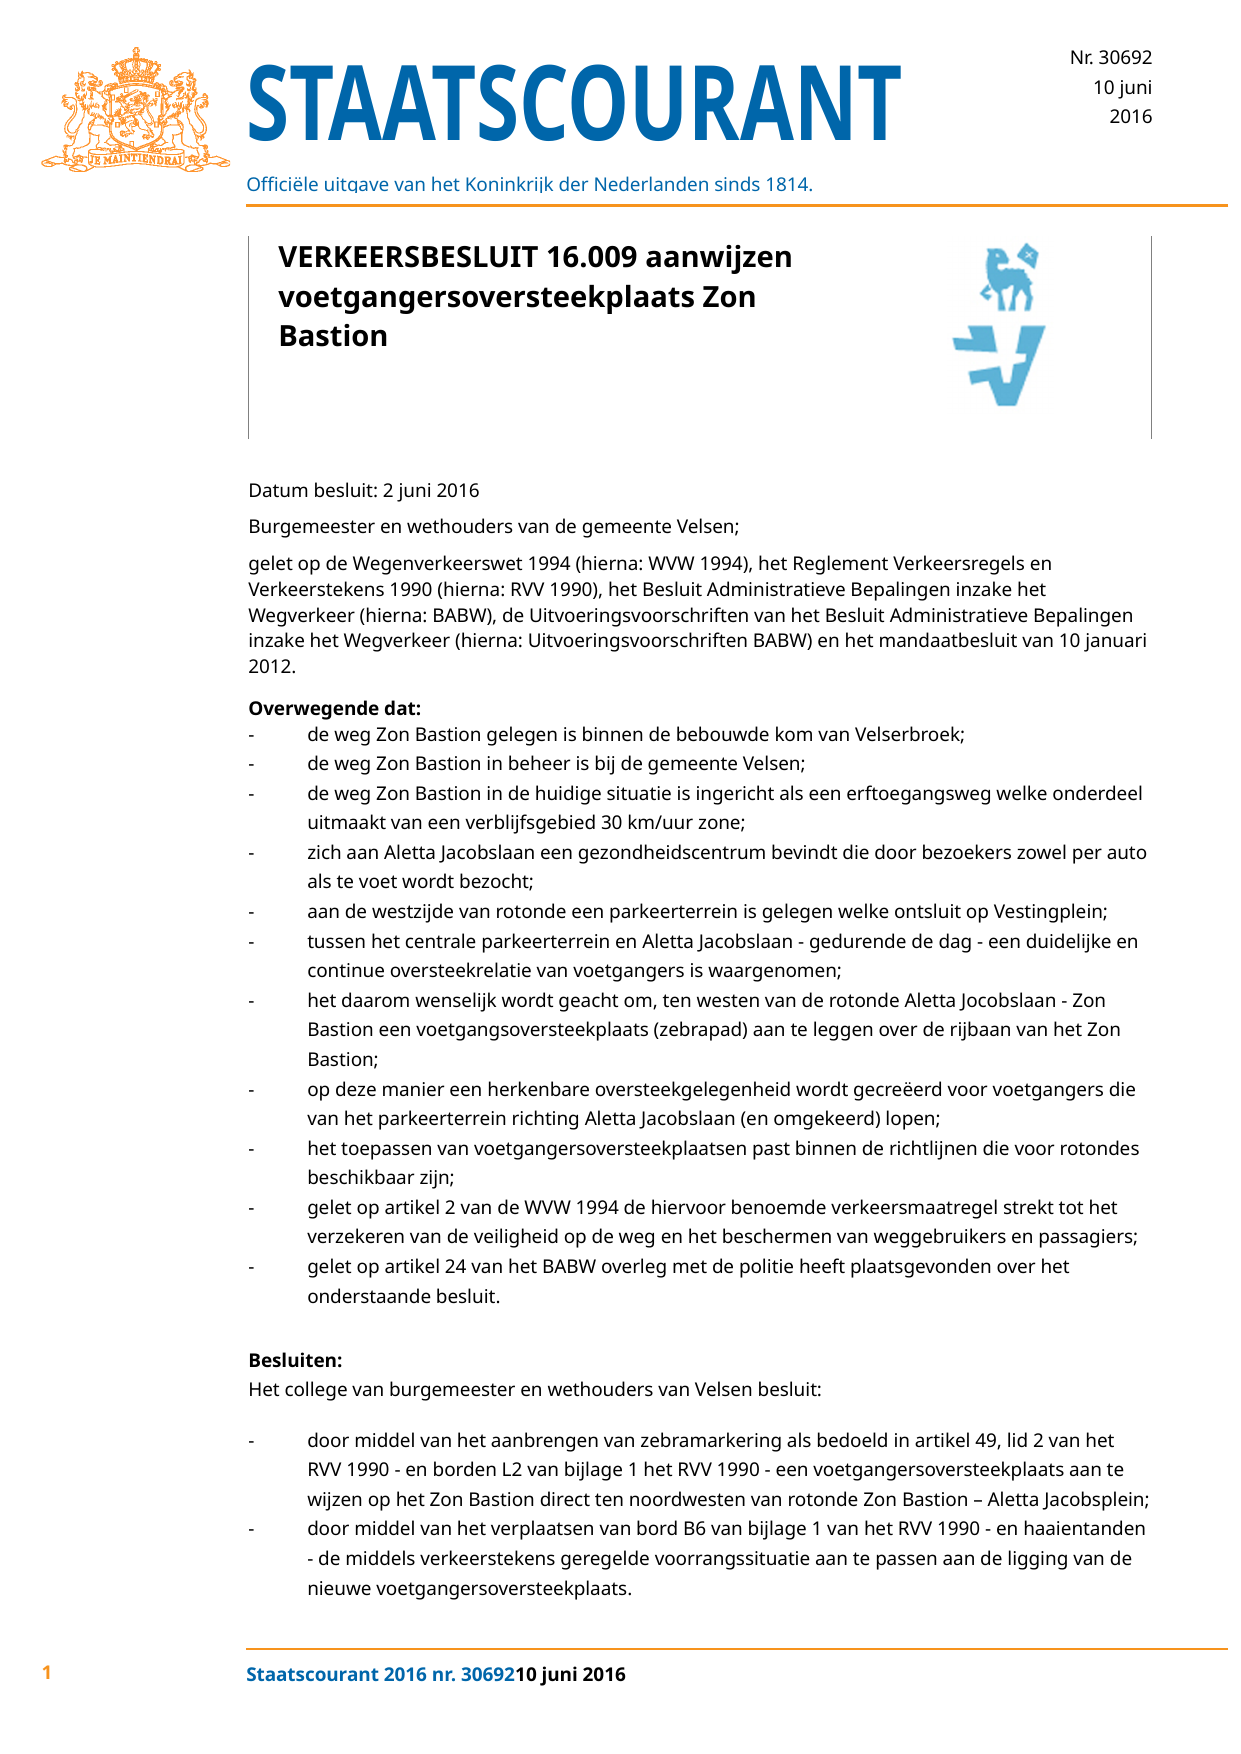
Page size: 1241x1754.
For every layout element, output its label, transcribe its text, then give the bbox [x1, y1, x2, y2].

list zich aan Aletta Jacobslaan een gezondheidscentrum bevindt die door bezoekers zowel per auto als te voet wordt bezocht; [248, 839, 1152, 894]
list de weg Zon Bastion gelegen is binnen de bebouwde kom van Velserbroek; [248, 721, 1152, 747]
table_header [850, 236, 946, 413]
picture [41, 47, 231, 172]
list de weg Zon Bastion in beheer is bij de gemeente Velsen; [248, 750, 1152, 776]
list aan de westzijde van rotonde een parkeerterrein is gelegen welke ontsluit op Vestingplein; [248, 898, 1152, 924]
text gelet op de Wegenverkeerswet 1994 (hierna: WVW 1994), het Reglement Verkeersregels en Verkeerstekens 1990 (hierna: RVV 1990), het Besluit Administratieve Bepalingen inzake het Wegverkeer (hierna: BABW), de Uitvoeringsvoorschriften van het Besluit Administratieve Bepalingen inzake het Wegverkeer (hierna: Uitvoeringsvoorschriften BABW) en het mandaatbesluit van 10 januari 2012. [248, 550, 1152, 679]
list gelet op artikel 2 van de WVW 1994 de hiervoor benoemde verkeersmaatregel strekt tot het verzekeren van de veiligheid op de weg en het beschermen van weggebruikers en passagiers; [248, 1194, 1152, 1249]
text Datum besluit: 2 juni 2016 [248, 477, 1152, 503]
list op deze manier een herkenbare oversteekgelegenheid wordt gecreëerd voor voetgangers die van het parkeerterrein richting Aletta Jacobslaan (en omgekeerd) lopen; [248, 1076, 1152, 1131]
text Burgemeester en wethouders van de gemeente Velsen; [248, 514, 1152, 539]
text Het college van burgemeester en wethouders van Velsen besluit: [248, 1376, 1152, 1402]
text Overwegende dat: [248, 695, 1152, 721]
list de weg Zon Bastion in de huidige situatie is ingericht als een erftoegangsweg welke onderdeel uitmaakt van een verblijfsgebied 30 km/uur zone; [248, 780, 1152, 835]
list door middel van het aanbrengen van zebramarkering als bedoeld in artikel 49, lid 2 van het RVV 1990 - en borden L2 van bijlage 1 het RVV 1990 - een voetgangersoversteekplaats aan te wijzen op het Zon Bastion direct ten noordwesten van rotonde Zon Bastion – Aletta Jacobsplein; [248, 1427, 1152, 1512]
picture [946, 236, 1055, 414]
table_header [1055, 236, 1151, 413]
text Besluiten: [248, 1347, 1152, 1373]
list het toepassen van voetgangersoversteekplaatsen past binnen de richtlijnen die voor rotondes beschikbaar zijn; [248, 1135, 1152, 1190]
table_header VERKEERSBESLUIT 16.009 aanwijzen voetgangersoversteekplaats Zon Bastion [249, 236, 850, 439]
table_header [850, 414, 1151, 439]
list gelet op artikel 24 van het BABW overleg met de politie heeft plaatsgevonden over het onderstaande besluit. [248, 1253, 1152, 1309]
list tussen het centrale parkeerterrein en Aletta Jacobslaan - gedurende de dag - een duidelijke en continue oversteekrelatie van voetgangers is waargenomen; [248, 928, 1152, 983]
list het daarom wenselijk wordt geacht om, ten westen van de rotonde Aletta Jocobslaan - Zon Bastion een voetgangsoversteekplaats (zebrapad) aan te leggen over de rijbaan van het Zon Bastion; [248, 987, 1152, 1072]
list door middel van het verplaatsen van bord B6 van bijlage 1 van het RVV 1990 - en haaientanden - de middels verkeerstekens geregelde voorrangssituatie aan te passen aan de ligging van de nieuwe voetgangersoversteekplaats. [248, 1516, 1152, 1601]
